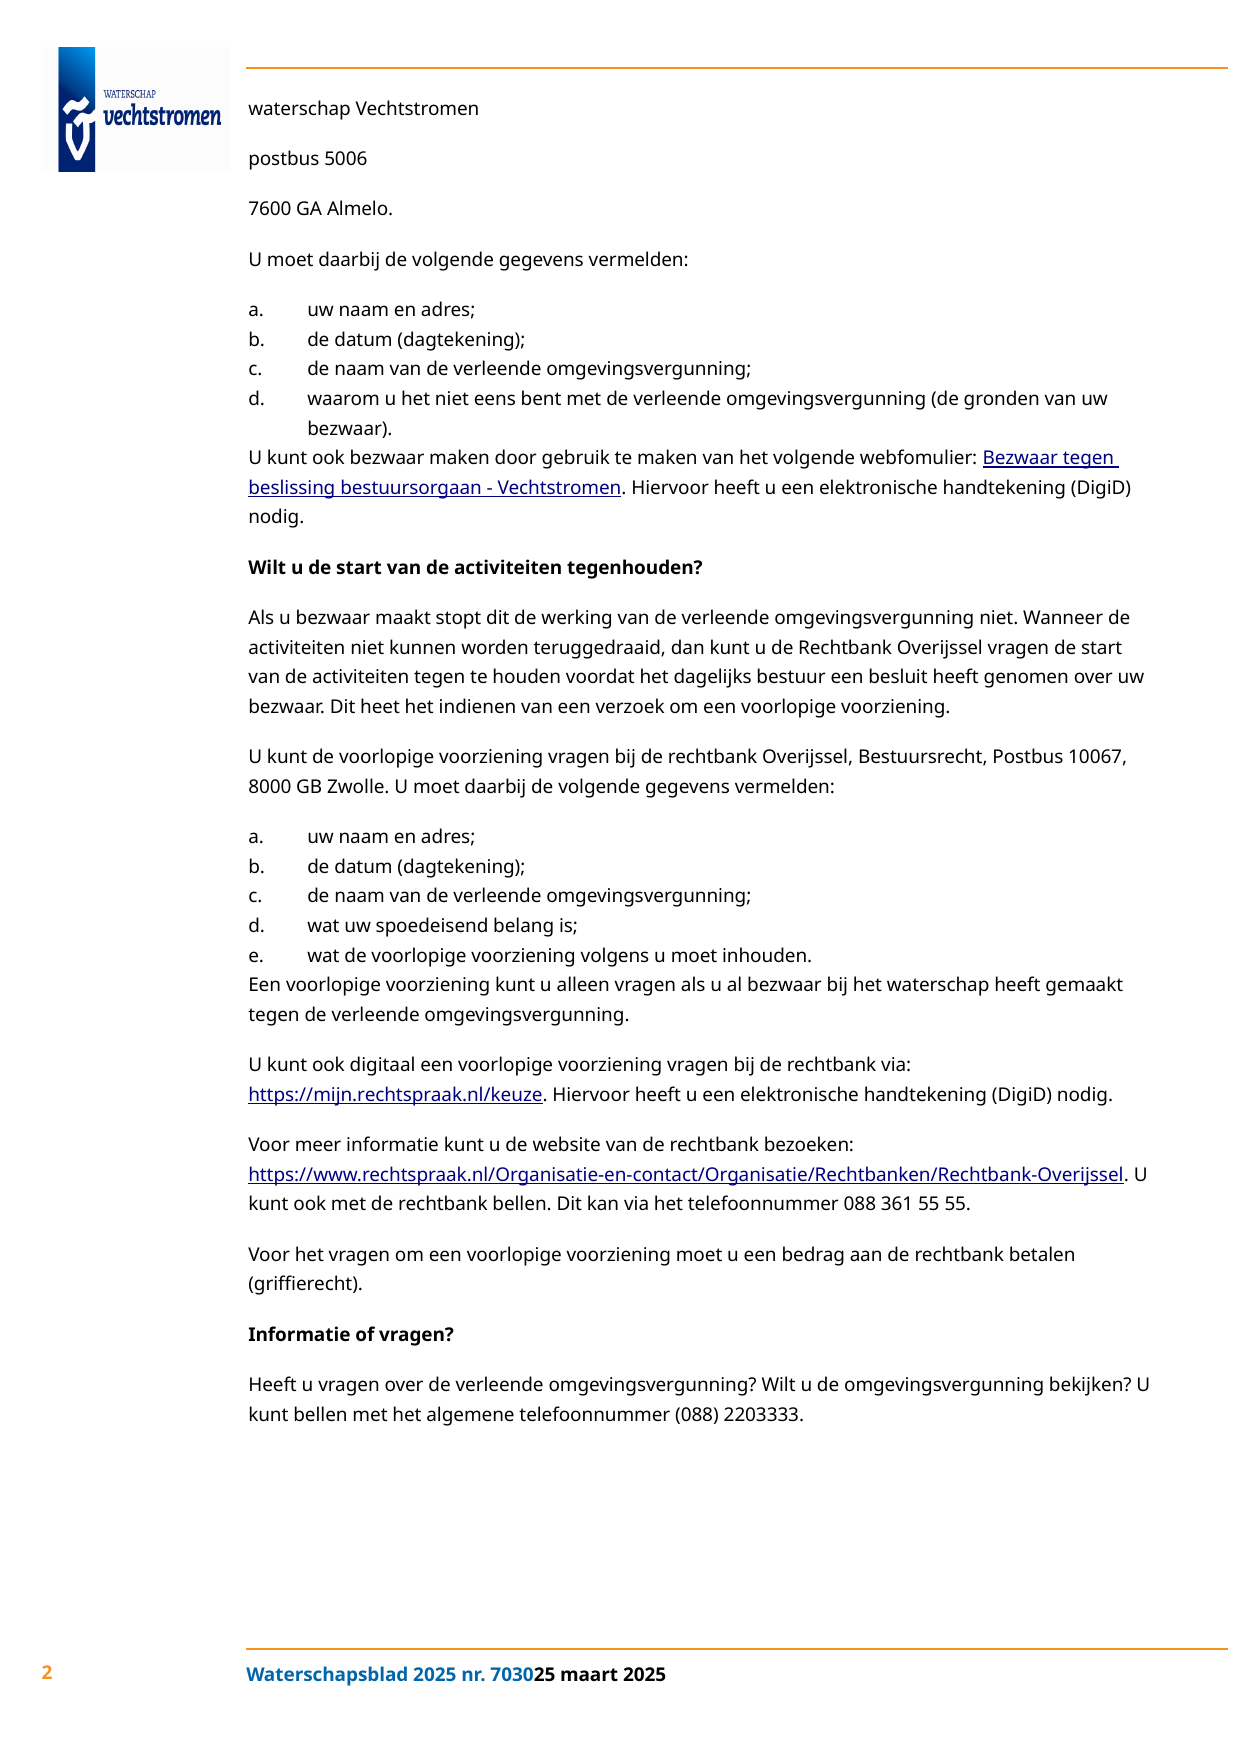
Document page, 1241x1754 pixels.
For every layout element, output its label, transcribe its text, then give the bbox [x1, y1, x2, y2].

list de datum (dagtekening); [248, 853, 1152, 879]
list uw naam en adres; [248, 823, 1152, 849]
text Een voorlopige voorziening kunt u alleen vragen als u al bezwaar bij het waterschap heeft gemaakt tegen de verleende omgevingsvergunning. [248, 971, 1152, 1027]
text U kunt ook digitaal een voorlopige voorziening vragen bij de rechtbank via: https://mijn.rechtspraak.nl/keuze. Hiervoor heeft u een elektronische handtekening (DigiD) nodig. [248, 1051, 1152, 1107]
text Voor meer informatie kunt u de website van de rechtbank bezoeken: https://www.rechtspraak.nl/Organisatie-en-contact/Organisatie/Rechtbanken/Rechtbank-Overijssel. U kunt ook met de rechtbank bellen. Dit kan via het telefoonnummer 088 361 55 55. [248, 1131, 1152, 1216]
text Als u bezwaar maakt stopt dit de werking van de verleende omgevingsvergunning niet. Wanneer de activiteiten niet kunnen worden teruggedraaid, dan kunt u de Rechtbank Overijssel vragen de start van de activiteiten tegen te houden voordat het dagelijks bestuur een besluit heeft genomen over uw bezwaar. Dit heet het indienen van een verzoek om een voorlopige voorziening. [248, 604, 1152, 719]
text waterschap Vechtstromen [248, 95, 1152, 121]
text postbus 5006 [248, 145, 1152, 171]
text U kunt ook bezwaar maken door gebruik te maken van het volgende webfomulier: Bezwaar tegen beslissing bestuursorgaan - Vechtstromen. Hiervoor heeft u een elektronische handtekening (DigiD) nodig. [248, 444, 1152, 529]
text Voor het vragen om een voorlopige voorziening moet u een bedrag aan de rechtbank betalen (griffierecht). [248, 1241, 1152, 1296]
list de naam van de verleende omgevingsvergunning; [248, 356, 1152, 381]
text Heeft u vragen over de verleende omgevingsvergunning? Wilt u de omgevingsvergunning bekijken? U kunt bellen met het algemene telefoonnummer (088) 2203333. [248, 1371, 1152, 1427]
text Wilt u de start van de activiteiten tegenhouden? [248, 554, 1152, 580]
text 7600 GA Almelo. [248, 196, 1152, 221]
list de naam van de verleende omgevingsvergunning; [248, 883, 1152, 908]
text U moet daarbij de volgende gegevens vermelden: [248, 246, 1152, 272]
picture [41, 47, 231, 172]
list wat uw spoedeisend belang is; [248, 912, 1152, 938]
list uw naam en adres; [248, 296, 1152, 322]
text Informatie of vragen? [248, 1321, 1152, 1347]
list wat de voorlopige voorziening volgens u moet inhouden. [248, 942, 1152, 968]
text U kunt de voorlopige voorziening vragen bij de rechtbank Overijssel, Bestuursrecht, Postbus 10067, 8000 GB Zwolle. U moet daarbij de volgende gegevens vermelden: [248, 743, 1152, 799]
list de datum (dagtekening); [248, 326, 1152, 352]
list waarom u het niet eens bent met de verleende omgevingsvergunning (de gronden van uw bezwaar). [248, 385, 1152, 441]
